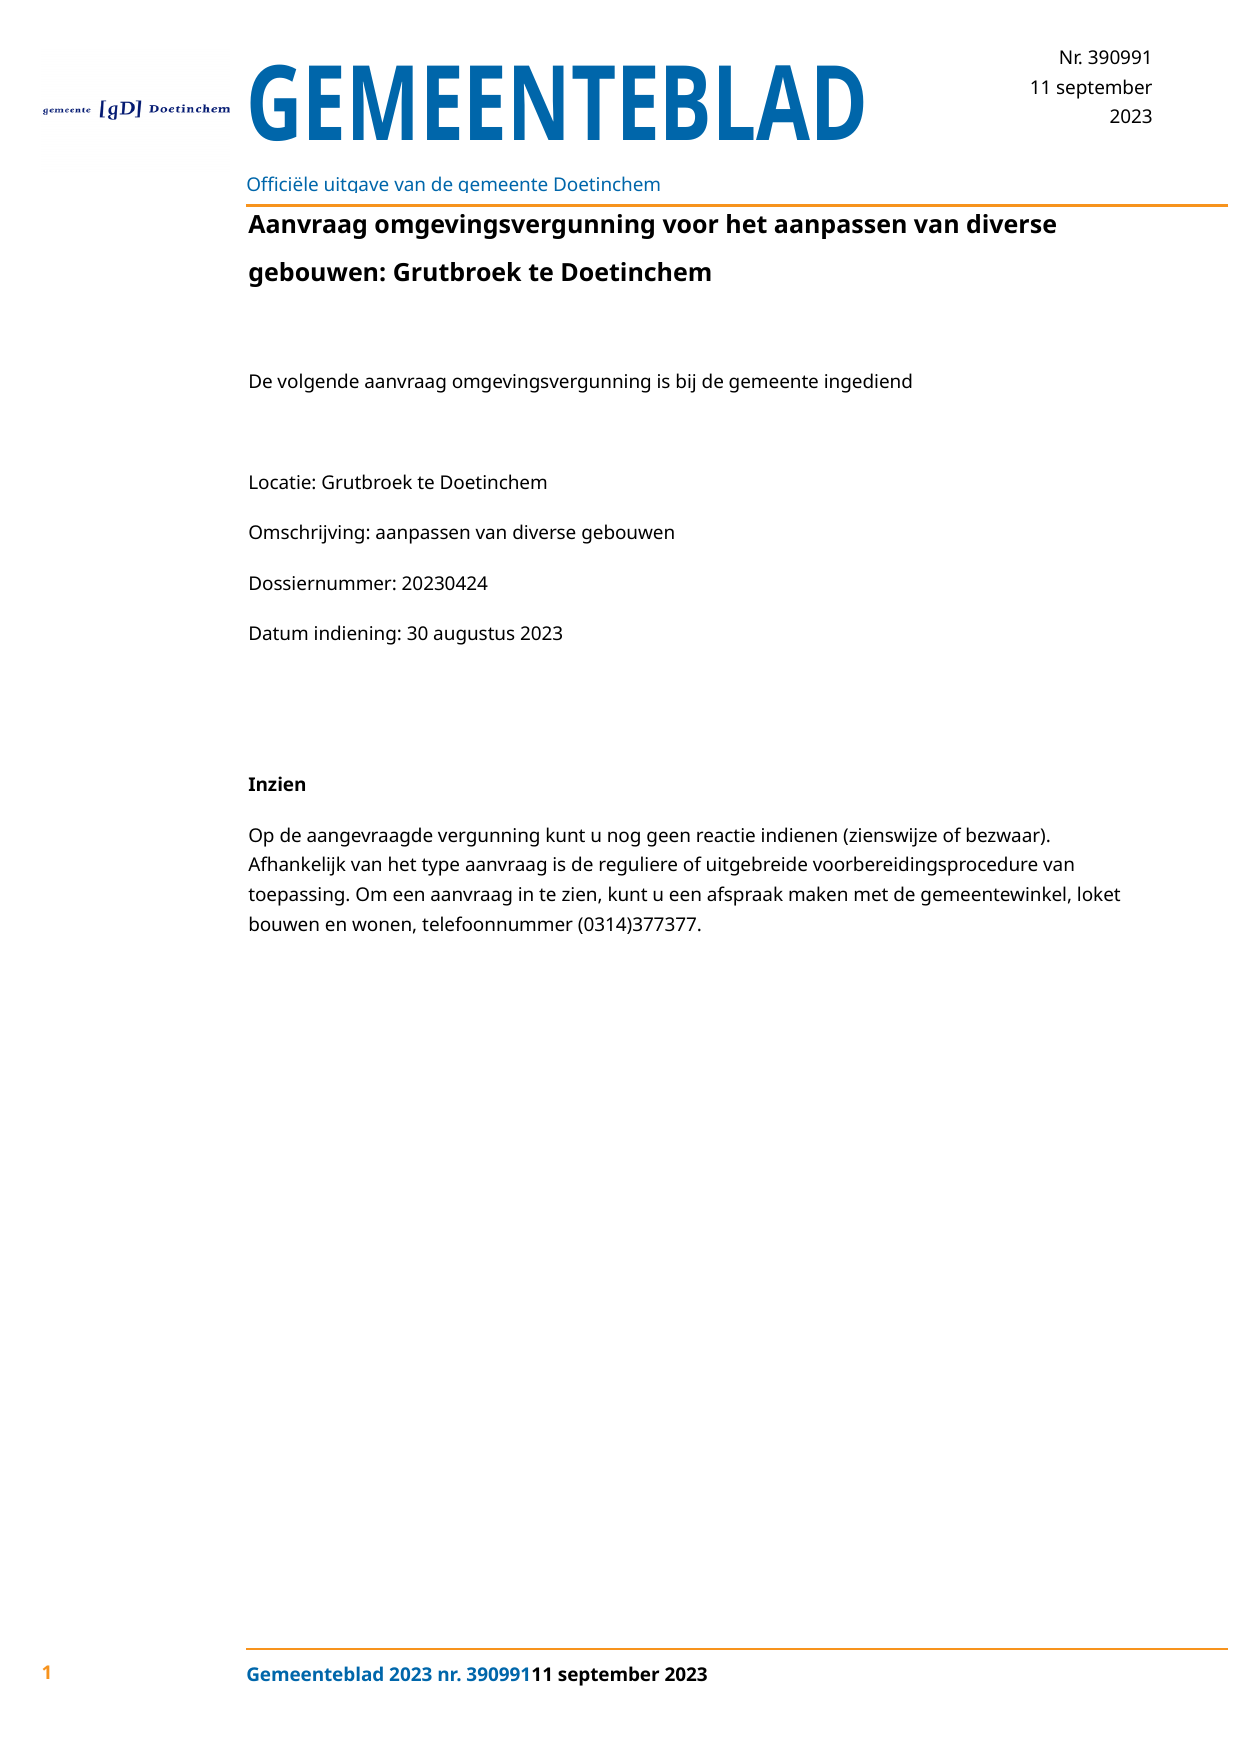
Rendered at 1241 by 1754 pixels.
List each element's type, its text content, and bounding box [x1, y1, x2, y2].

text Datum indiening: 30 augustus 2023 [248, 620, 1152, 646]
text Dossiernummer: 20230424 [248, 570, 1152, 596]
text Omschrijving: aanpassen van diverse gebouwen [248, 519, 1152, 545]
text Aanvraag omgevingsvergunning voor het aanpassen van diverse gebouwen: Grutbroek te Doetinchem [248, 207, 1152, 288]
picture [41, 47, 231, 172]
text Locatie: Grutbroek te Doetinchem [248, 469, 1152, 495]
text De volgende aanvraag omgevingsvergunning is bij de gemeente ingediend [248, 368, 1152, 394]
text Op de aangevraagde vergunning kunt u nog geen reactie indienen (zienswijze of bezwaar). Afhankelijk van het type aanvraag is de reguliere of uitgebreide voorbereidingsprocedure van toepassing. Om een aanvraag in te zien, kunt u een afspraak maken met de gemeentewinkel, loket bouwen en wonen, telefoonnummer (0314)377377. [248, 822, 1152, 937]
text Inzien [248, 772, 1152, 797]
